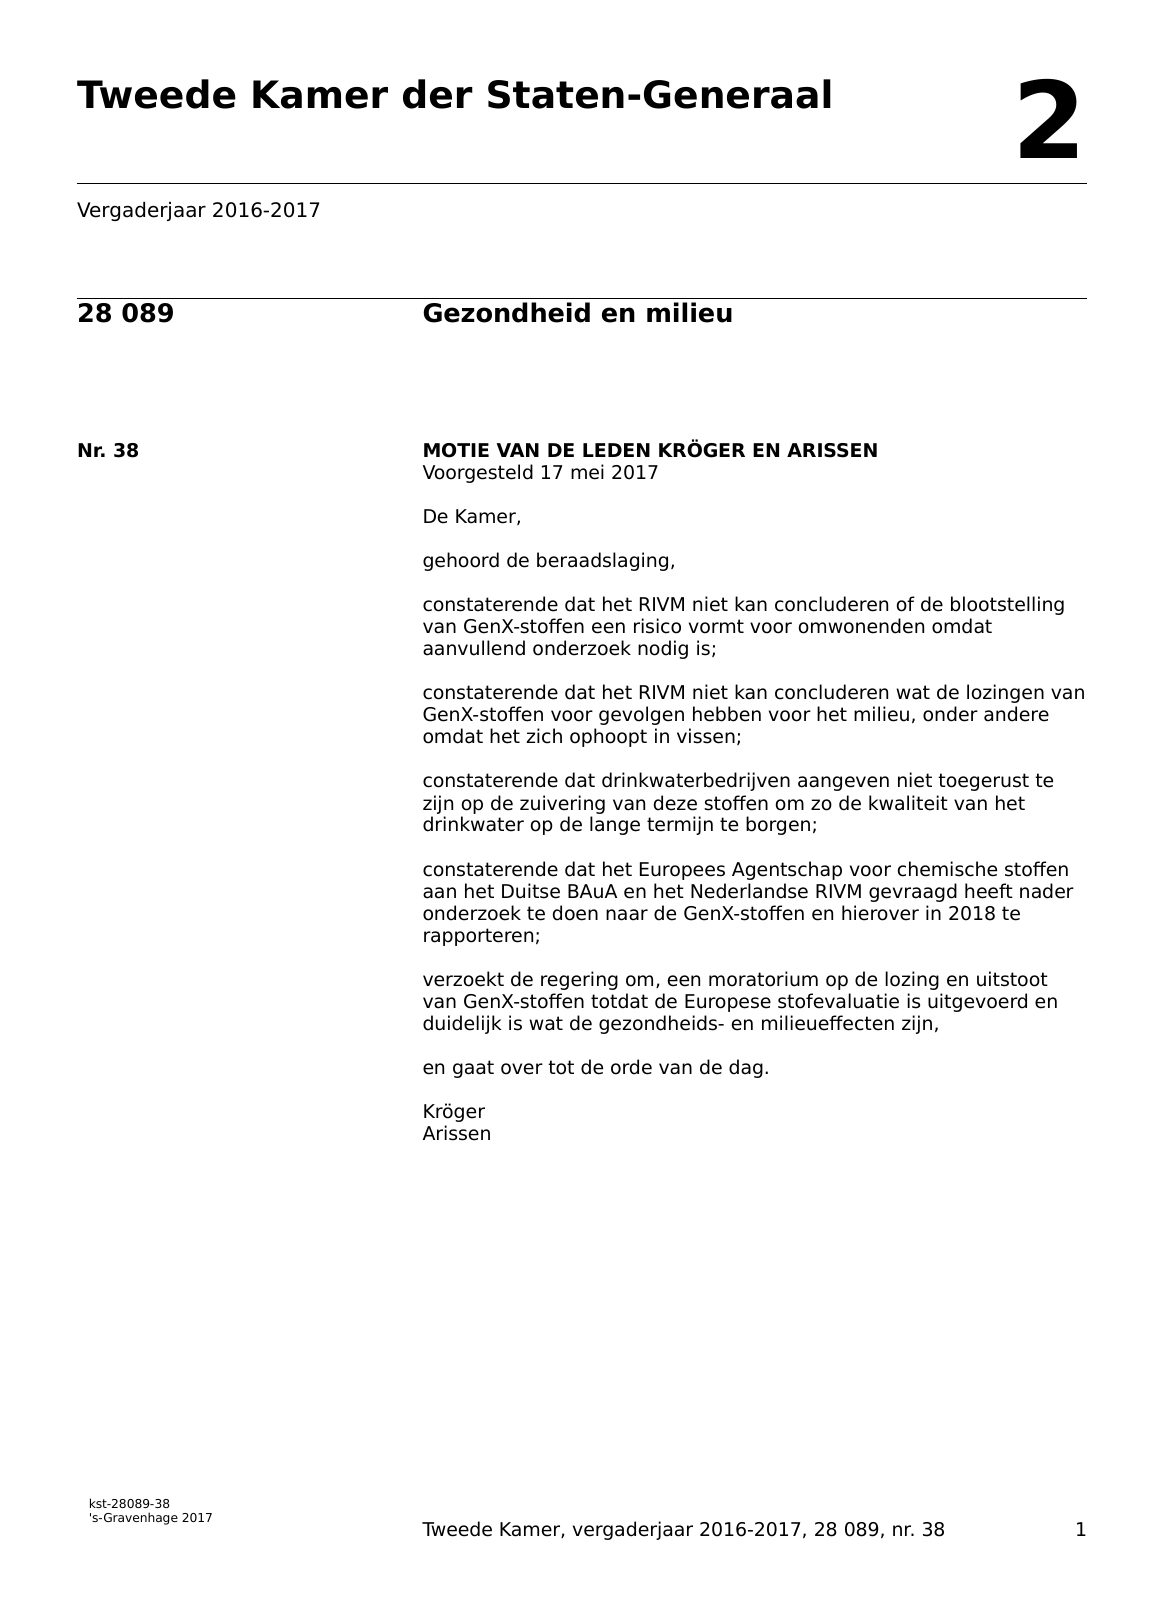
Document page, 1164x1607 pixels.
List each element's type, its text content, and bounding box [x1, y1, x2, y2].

subtitle 28 089 Gezondheid en milieu [77, 299, 1087, 329]
text verzoekt de regering om, een moratorium op de lozing en uitstoot van GenX-stoffen totdat de Europese stofevaluatie is uitgevoerd en duidelijk is wat de gezondheids- en milieueffecten zijn, [422, 969, 1087, 1034]
text en gaat over tot de orde van de dag. [422, 1057, 1087, 1079]
text 's-Gravenhage 2017 [88, 1511, 323, 1525]
text gehoord de beraadslaging, [422, 550, 1087, 572]
text Arissen [422, 1123, 1087, 1145]
table_cell Vergaderjaar 2016-2017 [77, 184, 1087, 298]
text constaterende dat het RIVM niet kan concluderen wat de lozingen van GenX-stoffen voor gevolgen hebben voor het milieu, onder andere omdat het zich ophoopt in vissen; [422, 682, 1087, 748]
text constaterende dat het Europees Agentschap voor chemische stoffen aan het Duitse BAuA en het Nederlandse RIVM gevraagd heeft nader onderzoek te doen naar de GenX-stoffen en hierover in 2018 te rapporteren; [422, 858, 1087, 946]
table_header Tweede Kamer der Staten-Generaal [77, 59, 886, 183]
table_header 2 [886, 59, 1087, 183]
subtitle Nr. 38 MOTIE VAN DE LEDEN KRÖGER EN ARISSEN [77, 440, 1087, 462]
text Kröger [422, 1101, 1087, 1123]
text constaterende dat het RIVM niet kan concluderen of de blootstelling van GenX-stoffen een risico vormt voor omwonenden omdat aanvullend onderzoek nodig is; [422, 594, 1087, 660]
text De Kamer, [422, 506, 1087, 528]
text kst-28089-38 [88, 1497, 323, 1511]
text Voorgesteld 17 mei 2017 [422, 462, 1087, 484]
text constaterende dat drinkwaterbedrijven aangeven niet toegerust te zijn op de zuivering van deze stoffen om zo de kwaliteit van het drinkwater op de lange termijn te borgen; [422, 770, 1087, 836]
